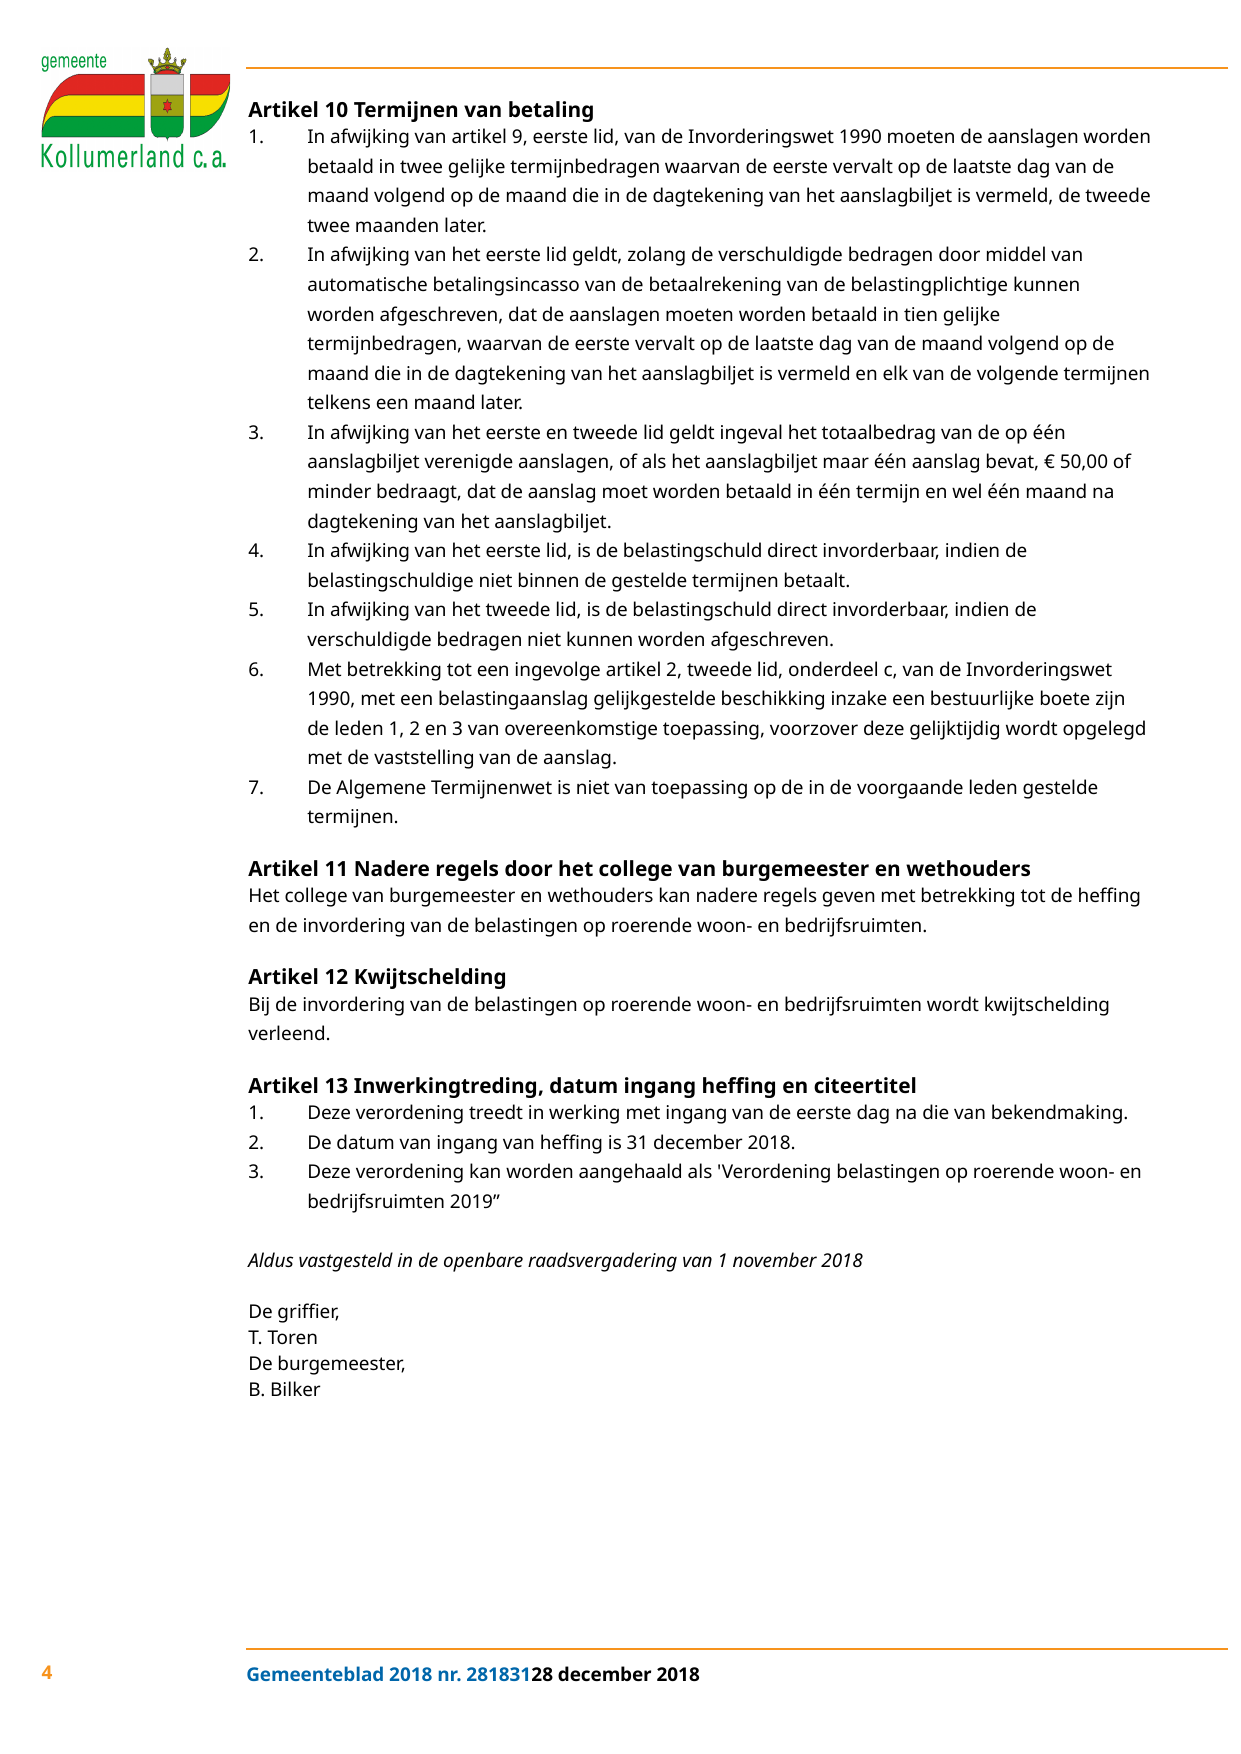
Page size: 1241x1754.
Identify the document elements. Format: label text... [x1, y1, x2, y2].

text B. Bilker [248, 1376, 1152, 1402]
list In afwijking van het eerste lid geldt, zolang de verschuldigde bedragen door middel van automatische betalingsincasso van de betaalrekening van de belastingplichtige kunnen worden afgeschreven, dat de aanslagen moeten worden betaald in tien gelijke termijnbedragen, waarvan de eerste vervalt op de laatste dag van de maand volgend op de maand die in de dagtekening van het aanslagbiljet is vermeld en elk van de volgende termijnen telkens een maand later. [248, 242, 1152, 415]
text Artikel 12 Kwijtschelding [248, 962, 1152, 991]
text Artikel 11 Nadere regels door het college van burgemeester en wethouders [248, 854, 1152, 882]
text Het college van burgemeester en wethouders kan nadere regels geven met betrekking tot de heffing en de invordering van de belastingen op roerende woon- en bedrijfsruimten. [248, 882, 1152, 938]
list De Algemene Termijnenwet is niet van toepassing op de in de voorgaande leden gestelde termijnen. [248, 774, 1152, 829]
text Bij de invordering van de belastingen op roerende woon- en bedrijfsruimten wordt kwijtschelding verleend. [248, 991, 1152, 1046]
list In afwijking van het tweede lid, is de belastingschuld direct invorderbaar, indien de verschuldigde bedragen niet kunnen worden afgeschreven. [248, 597, 1152, 652]
list Met betrekking tot een ingevolge artikel 2, tweede lid, onderdeel c, van de Invorderingswet 1990, met een belastingaanslag gelijkgestelde beschikking inzake een bestuurlijke boete zijn de leden 1, 2 en 3 van overeenkomstige toepassing, voorzover deze gelijktijdig wordt opgelegd met de vaststelling van de aanslag. [248, 656, 1152, 770]
text De griffier, [248, 1299, 1152, 1324]
text Artikel 13 Inwerkingtreding, datum ingang heffing en citeertitel [248, 1071, 1152, 1099]
list Deze verordening kan worden aangehaald als 'Verordening belastingen op roerende woon- en bedrijfsruimten 2019” [248, 1158, 1152, 1214]
text Artikel 10 Termijnen van betaling [248, 95, 1152, 123]
list De datum van ingang van heffing is 31 december 2018. [248, 1129, 1152, 1155]
text Aldus vastgesteld in de openbare raadsvergadering van 1 november 2018 [248, 1247, 1152, 1273]
list In afwijking van het eerste en tweede lid geldt ingeval het totaalbedrag van de op één aanslagbiljet verenigde aanslagen, of als het aanslagbiljet maar één aanslag bevat, € 50,00 of minder bedraagt, dat de aanslag moet worden betaald in één termijn en wel één maand na dagtekening van het aanslagbiljet. [248, 419, 1152, 533]
text De burgemeester, [248, 1350, 1152, 1376]
list In afwijking van artikel 9, eerste lid, van de Invorderingswet 1990 moeten de aanslagen worden betaald in twee gelijke termijnbedragen waarvan de eerste vervalt op de laatste dag van de maand volgend op de maand die in de dagtekening van het aanslagbiljet is vermeld, de tweede twee maanden later. [248, 123, 1152, 238]
text T. Toren [248, 1324, 1152, 1350]
list Deze verordening treedt in werking met ingang van de eerste dag na die van bekendmaking. [248, 1099, 1152, 1125]
list In afwijking van het eerste lid, is de belastingschuld direct invorderbaar, indien de belastingschuldige niet binnen de gestelde termijnen betaalt. [248, 537, 1152, 593]
picture [41, 47, 231, 172]
